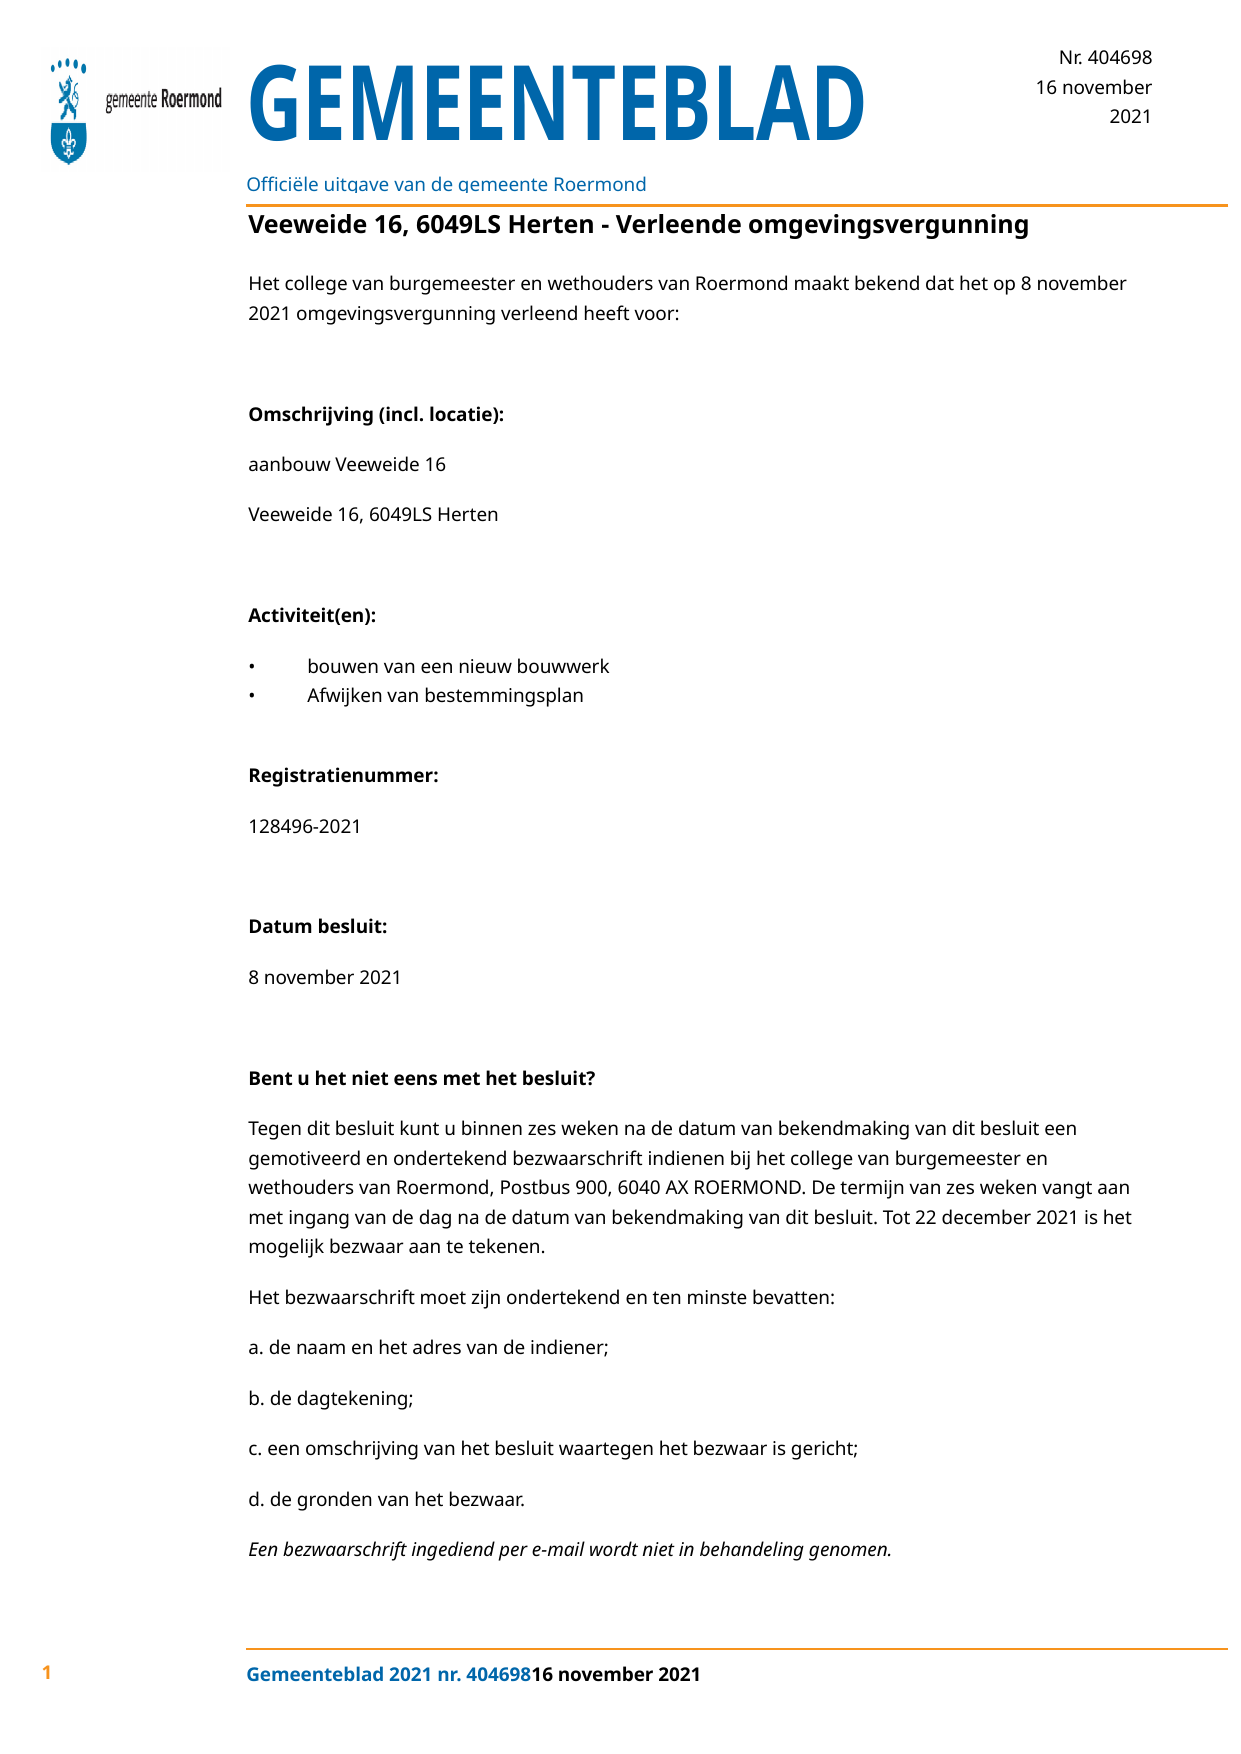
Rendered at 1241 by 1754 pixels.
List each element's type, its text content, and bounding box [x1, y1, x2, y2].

text Het bezwaarschrift moet zijn ondertekend en ten minste bevatten: [248, 1284, 1152, 1310]
text 8 november 2021 [248, 964, 1152, 990]
text Datum besluit: [248, 914, 1152, 939]
text Een bezwaarschrift ingediend per e-mail wordt niet in behandeling genomen. [248, 1536, 1152, 1562]
text Registratienummer: [248, 762, 1152, 788]
text Bent u het niet eens met het besluit? [248, 1065, 1152, 1091]
text Omschrijving (incl. locatie): [248, 401, 1152, 426]
picture [41, 47, 231, 172]
text Veeweide 16, 6049LS Herten [248, 502, 1152, 527]
text Veeweide 16, 6049LS Herten - Verleende omgevingsvergunning [248, 207, 1152, 241]
text c. een omschrijving van het besluit waartegen het bezwaar is gericht; [248, 1435, 1152, 1461]
text aanbouw Veeweide 16 [248, 451, 1152, 477]
text 128496-2021 [248, 813, 1152, 838]
text Het college van burgemeester en wethouders van Roermond maakt bekend dat het op 8 november 2021 omgevingsvergunning verleend heeft voor: [248, 270, 1152, 326]
list Afwijken van bestemmingsplan [248, 682, 1152, 708]
text a. de naam en het adres van de indiener; [248, 1334, 1152, 1360]
text Tegen dit besluit kunt u binnen zes weken na de datum van bekendmaking van dit besluit een gemotiveerd en ondertekend bezwaarschrift indienen bij het college van burgemeester en wethouders van Roermond, Postbus 900, 6040 AX ROERMOND. De termijn van zes weken vangt aan met ingang van de dag na de datum van bekendmaking van dit besluit. Tot 22 december 2021 is het mogelijk bezwaar aan te tekenen. [248, 1115, 1152, 1259]
text d. de gronden van het bezwaar. [248, 1486, 1152, 1511]
text Activiteit(en): [248, 602, 1152, 628]
text b. de dagtekening; [248, 1385, 1152, 1411]
list bouwen van een nieuw bouwwerk [248, 653, 1152, 678]
